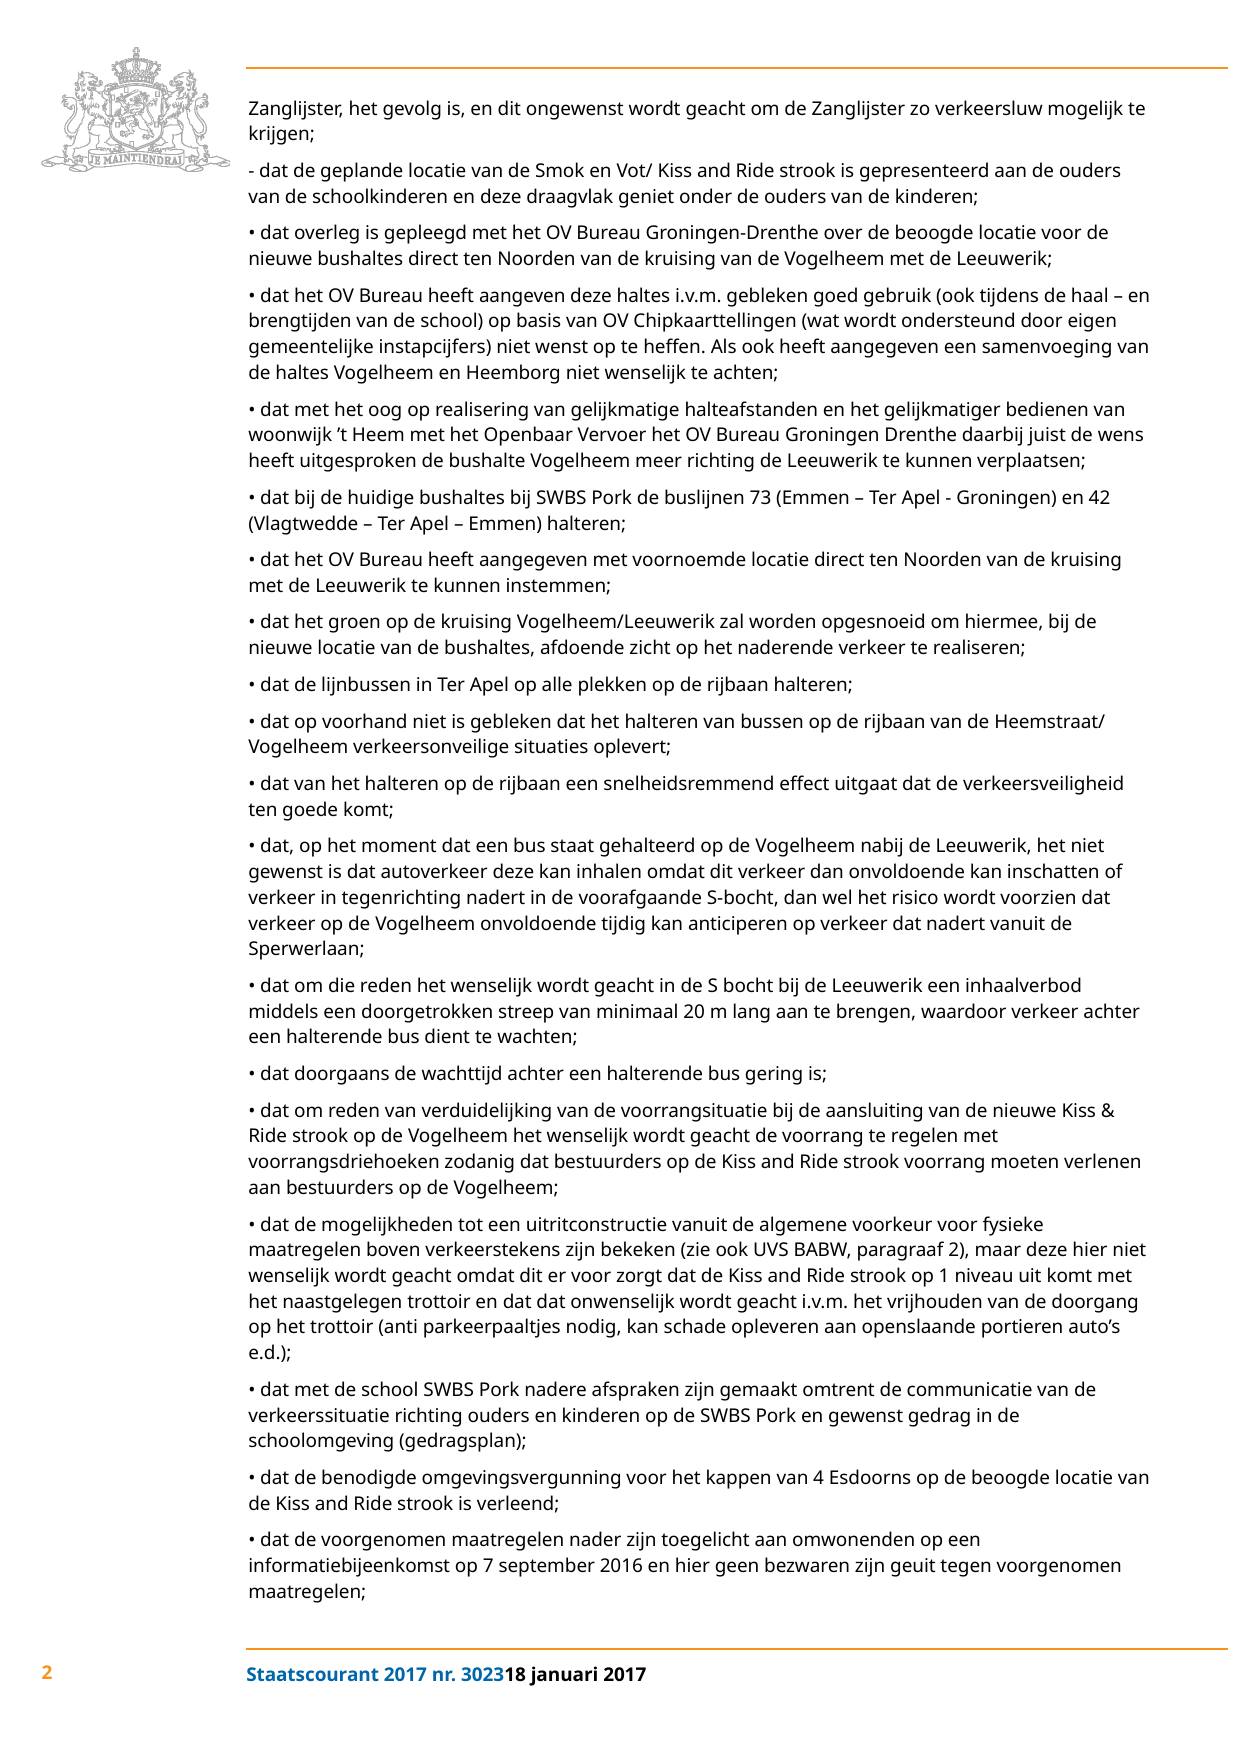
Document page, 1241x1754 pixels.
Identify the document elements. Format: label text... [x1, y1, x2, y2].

text • dat de mogelijkheden tot een uitritconstructie vanuit de algemene voorkeur voor fysieke maatregelen boven verkeerstekens zijn bekeken (zie ook UVS BABW, paragraaf 2), maar deze hier niet wenselijk wordt geacht omdat dit er voor zorgt dat de Kiss and Ride strook op 1 niveau uit komt met het naastgelegen trottoir en dat dat onwenselijk wordt geacht i.v.m. het vrijhouden van de doorgang op het trottoir (anti parkeerpaaltjes nodig, kan schade opleveren aan openslaande portieren auto’s e.d.); [248, 1211, 1152, 1365]
text • dat met het oog op realisering van gelijkmatige halteafstanden en het gelijkmatiger bedienen van woonwijk ’t Heem met het Openbaar Vervoer het OV Bureau Groningen Drenthe daarbij juist de wens heeft uitgesproken de bushalte Vogelheem meer richting de Leeuwerik te kunnen verplaatsen; [248, 396, 1152, 473]
text • dat bij de huidige bushaltes bij SWBS Pork de buslijnen 73 (Emmen – Ter Apel - Groningen) en 42 (Vlagtwedde – Ter Apel – Emmen) halteren; [248, 484, 1152, 535]
text • dat het OV Bureau heeft aangeven deze haltes i.v.m. gebleken goed gebruik (ook tijdens de haal – en brengtijden van de school) op basis van OV Chipkaarttellingen (wat wordt ondersteund door eigen gemeentelijke instapcijfers) niet wenst op te heffen. Als ook heeft aangegeven een samenvoeging van de haltes Vogelheem en Heemborg niet wenselijk te achten; [248, 282, 1152, 385]
text • dat om die reden het wenselijk wordt geacht in de S bocht bij de Leeuwerik een inhaalverbod middels een doorgetrokken streep van minimaal 20 m lang aan te brengen, waardoor verkeer achter een halterende bus dient te wachten; [248, 972, 1152, 1049]
text • dat de voorgenomen maatregelen nader zijn toegelicht aan omwonenden op een informatiebijeenkomst op 7 september 2016 en hier geen bezwaren zijn geuit tegen voorgenomen maatregelen; [248, 1527, 1152, 1604]
text • dat van het halteren op de rijbaan een snelheidsremmend effect uitgaat dat de verkeersveiligheid ten goede komt; [248, 770, 1152, 822]
text - dat de geplande locatie van de Smok en Vot/ Kiss and Ride strook is gepresenteerd aan de ouders van de schoolkinderen en deze draagvlak geniet onder de ouders van de kinderen; [248, 157, 1152, 209]
text • dat het groen op de kruising Vogelheem/Leeuwerik zal worden opgesnoeid om hiermee, bij de nieuwe locatie van de bushaltes, afdoende zicht op het naderende verkeer te realiseren; [248, 609, 1152, 660]
text • dat de benodigde omgevingsvergunning voor het kappen van 4 Esdoorns op de beoogde locatie van de Kiss and Ride strook is verleend; [248, 1464, 1152, 1516]
text • dat het OV Bureau heeft aangegeven met voornoemde locatie direct ten Noorden van de kruising met de Leeuwerik te kunnen instemmen; [248, 546, 1152, 598]
text • dat met de school SWBS Pork nadere afspraken zijn gemaakt omtrent de communicatie van de verkeerssituatie richting ouders en kinderen op de SWBS Pork en gewenst gedrag in de schoolomgeving (gedragsplan); [248, 1376, 1152, 1453]
text • dat overleg is gepleegd met het OV Bureau Groningen-Drenthe over de beoogde locatie voor de nieuwe bushaltes direct ten Noorden van de kruising van de Vogelheem met de Leeuwerik; [248, 219, 1152, 271]
text • dat doorgaans de wachttijd achter een halterende bus gering is; [248, 1060, 1152, 1086]
picture [41, 47, 231, 172]
text • dat op voorhand niet is gebleken dat het halteren van bussen op de rijbaan van de Heemstraat/ Vogelheem verkeersonveilige situaties oplevert; [248, 708, 1152, 759]
text • dat de lijnbussen in Ter Apel op alle plekken op de rijbaan halteren; [248, 671, 1152, 697]
text • dat om reden van verduidelijking van de voorrangsituatie bij de aansluiting van de nieuwe Kiss & Ride strook op de Vogelheem het wenselijk wordt geacht de voorrang te regelen met voorrangsdriehoeken zodanig dat bestuurders op de Kiss and Ride strook voorrang moeten verlenen aan bestuurders op de Vogelheem; [248, 1097, 1152, 1200]
text • dat, op het moment dat een bus staat gehalteerd op de Vogelheem nabij de Leeuwerik, het niet gewenst is dat autoverkeer deze kan inhalen omdat dit verkeer dan onvoldoende kan inschatten of verkeer in tegenrichting nadert in de voorafgaande S-bocht, dan wel het risico wordt voorzien dat verkeer op de Vogelheem onvoldoende tijdig kan anticiperen op verkeer dat nadert vanuit de Sperwerlaan; [248, 833, 1152, 961]
text Zanglijster, het gevolg is, en dit ongewenst wordt geacht om de Zanglijster zo verkeersluw mogelijk te krijgen; [248, 95, 1152, 146]
